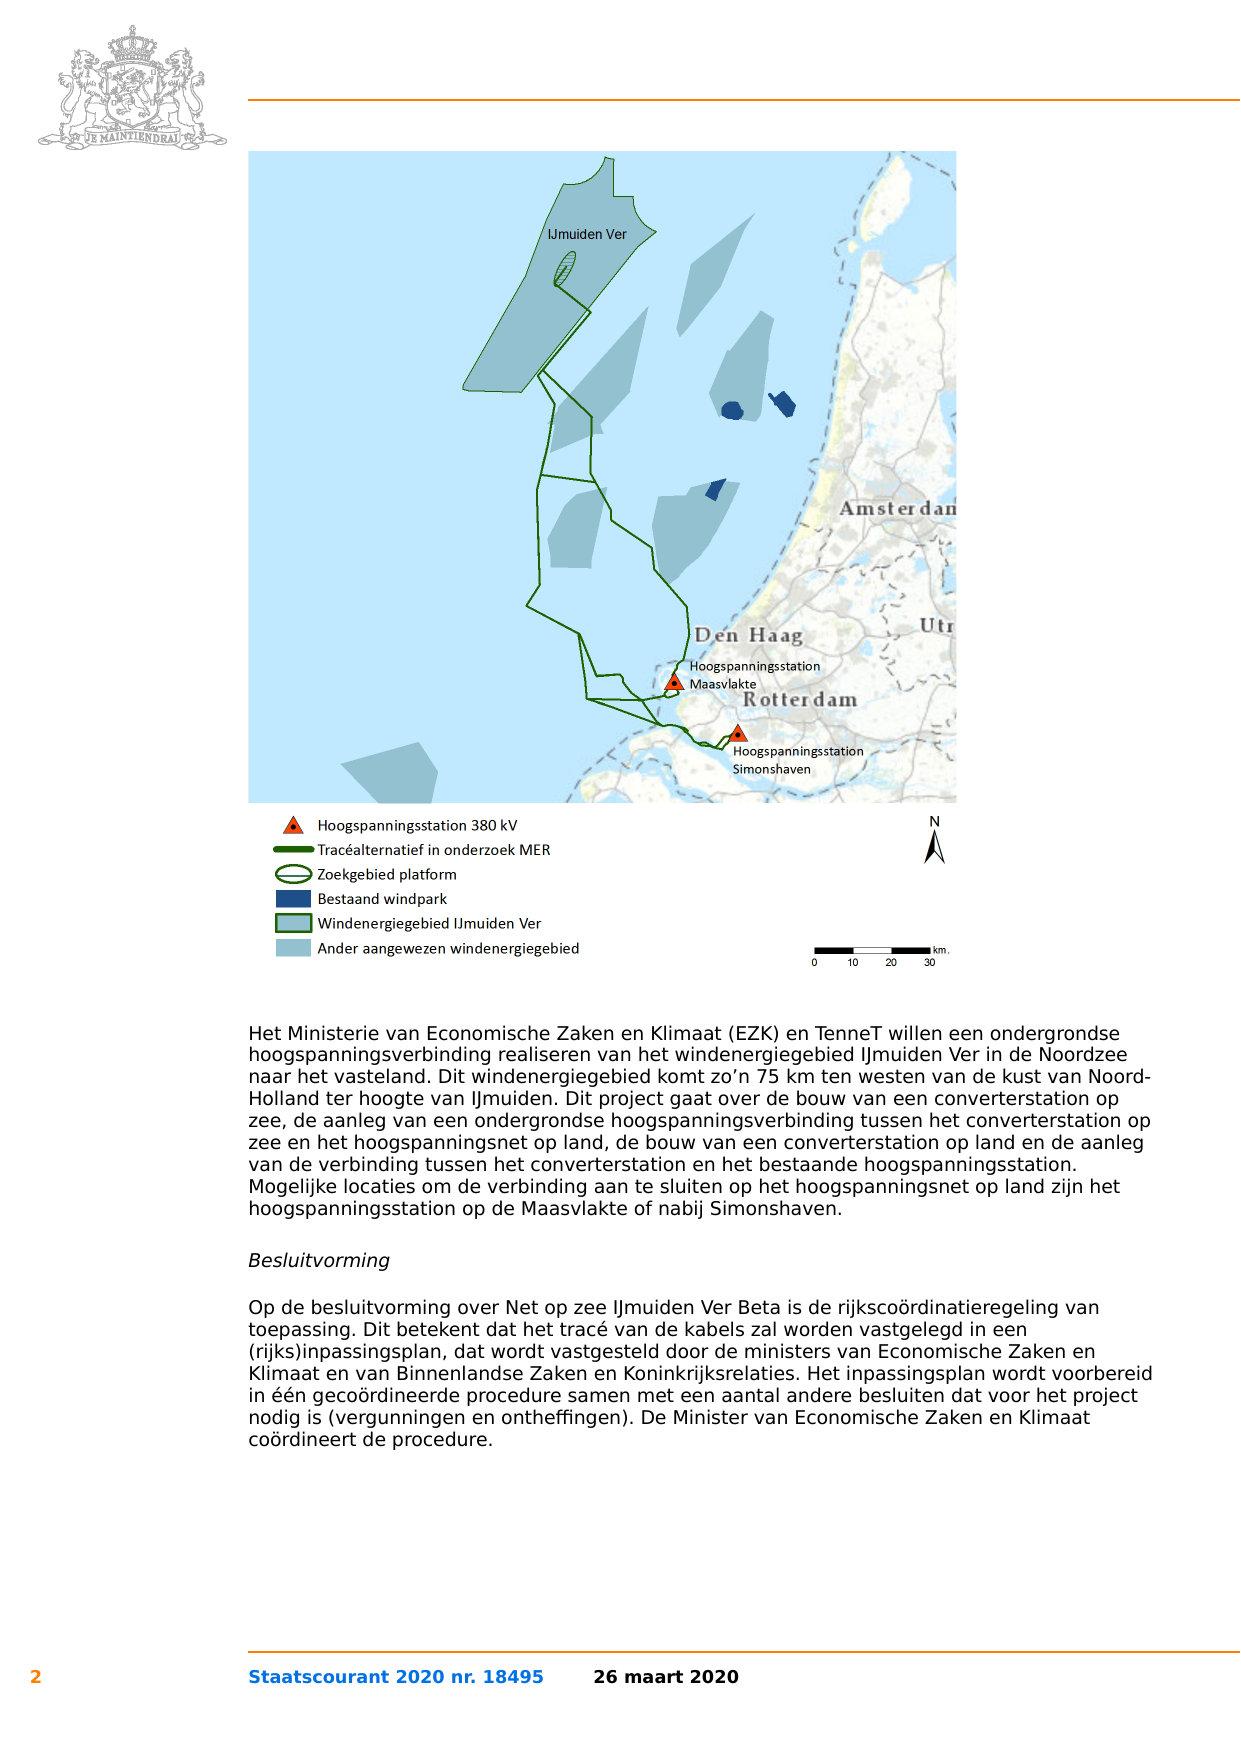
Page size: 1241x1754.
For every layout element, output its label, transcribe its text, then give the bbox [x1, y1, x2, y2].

text Op de besluitvorming over Net op zee IJmuiden Ver Beta is de rijkscoördinatieregeling van toepassing. Dit betekent dat het tracé van de kabels zal worden vastgelegd in een (rijks)inpassingsplan, dat wordt vastgesteld door de ministers van Economische Zaken en Klimaat en van Binnenlandse Zaken en Koninkrijksrelaties. Het inpassingsplan wordt voorbereid in één gecoördineerde procedure samen met een aantal andere besluiten dat voor het project nodig is (vergunningen en ontheffingen). De Minister van Economische Zaken en Klimaat coördineert de procedure. [248, 1297, 1163, 1451]
picture [38, 25, 227, 150]
text Het Ministerie van Economische Zaken en Klimaat (EZK) en TenneT willen een ondergrondse hoogspanningsverbinding realiseren van het windenergiegebied IJmuiden Ver in de Noordzee naar het vasteland. Dit windenergiegebied komt zo’n 75 km ten westen van de kust van Noord-Holland ter hoogte van IJmuiden. Dit project gaat over de bouw van een converterstation op zee, de aanleg van een ondergrondse hoogspanningsverbinding tussen het converterstation op zee en het hoogspanningsnet op land, de bouw van een converterstation op land en de aanleg van de verbinding tussen het converterstation en het bestaande hoogspanningsstation. Mogelijke locaties om de verbinding aan te sluiten op het hoogspanningsnet op land zijn het hoogspanningsstation op de Maasvlakte of nabij Simonshaven. [248, 1022, 1163, 1220]
subtitle Besluitvorming [248, 1250, 1163, 1272]
picture [248, 151, 957, 979]
